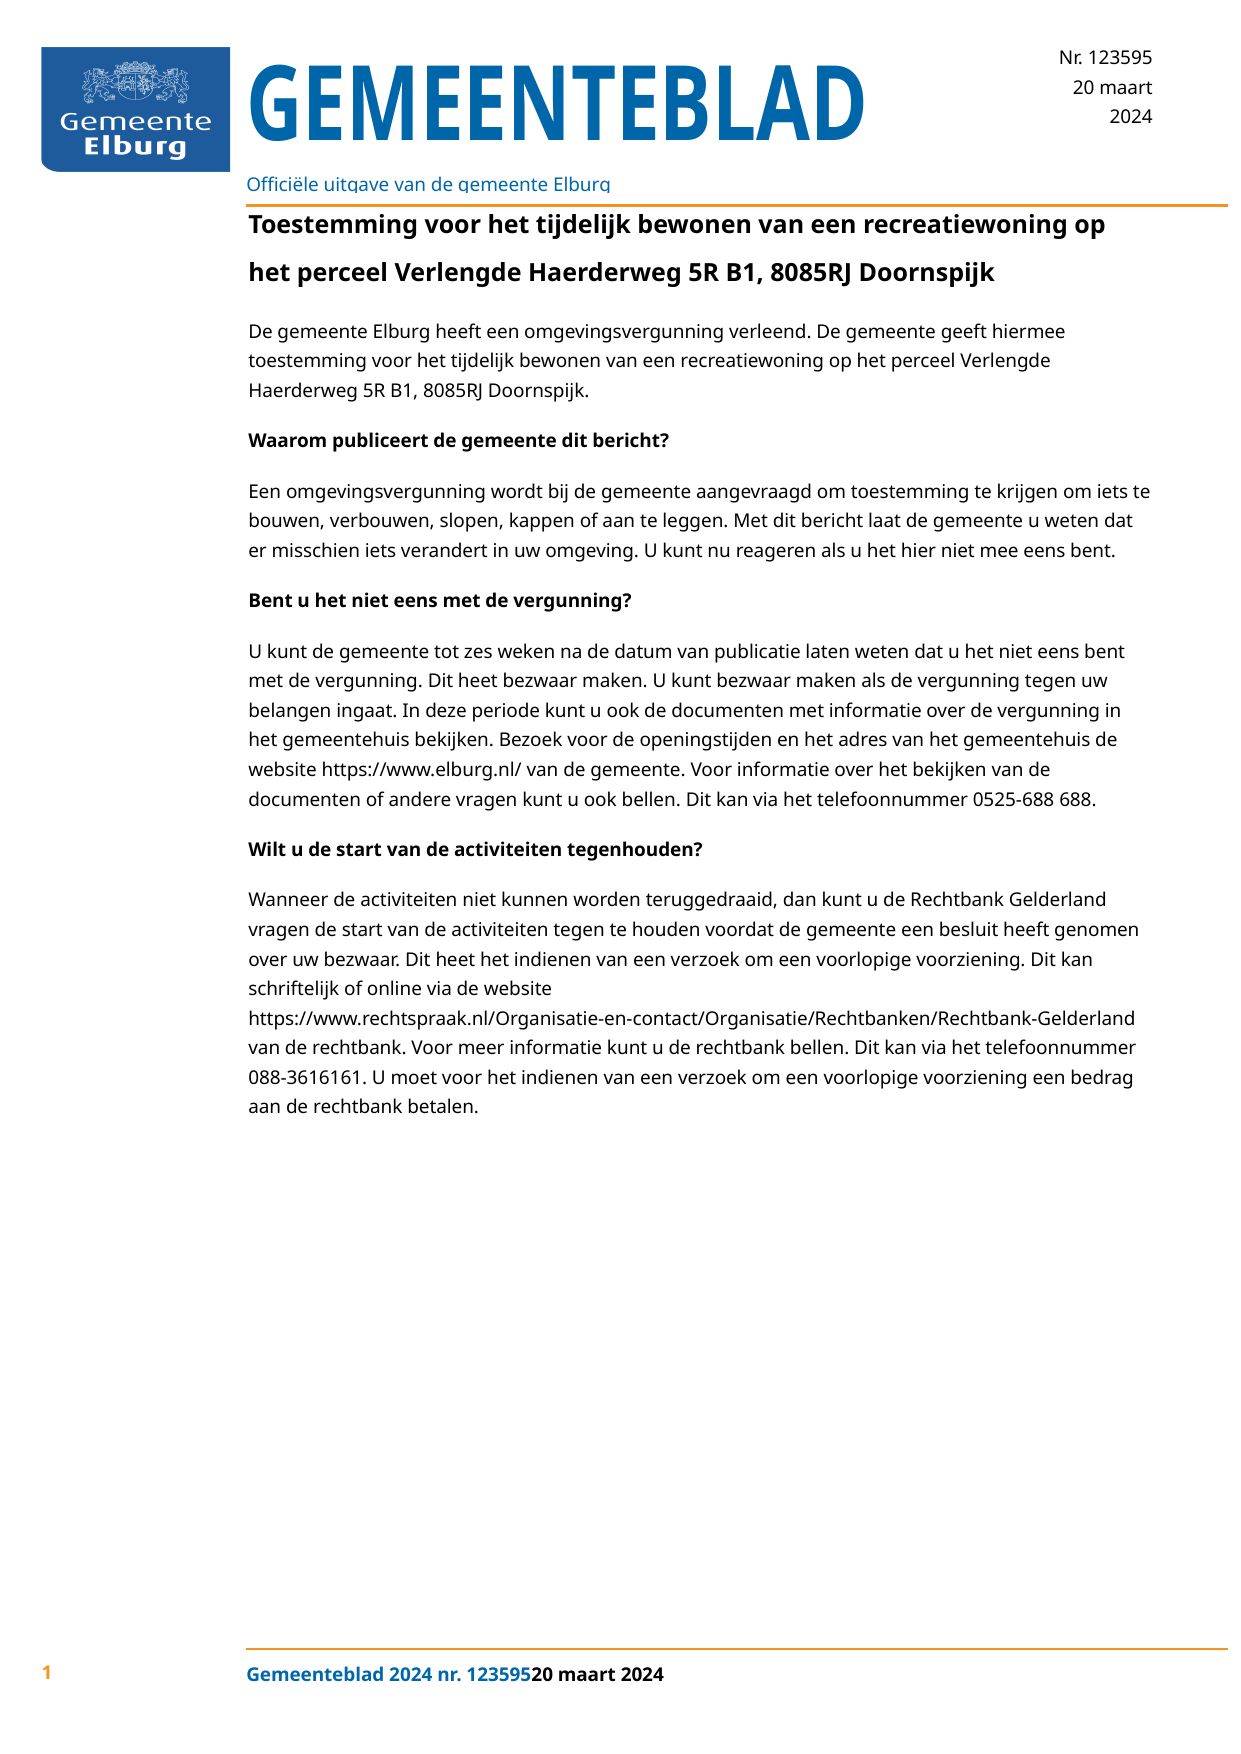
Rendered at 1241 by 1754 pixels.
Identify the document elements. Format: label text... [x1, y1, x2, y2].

text Bent u het niet eens met de vergunning? [248, 587, 1152, 613]
text U kunt de gemeente tot zes weken na de datum van publicatie laten weten dat u het niet eens bent met de vergunning. Dit heet bezwaar maken. U kunt bezwaar maken als de vergunning tegen uw belangen ingaat. In deze periode kunt u ook de documenten met informatie over de vergunning in het gemeentehuis bekijken. Bezoek voor de openingstijden en het adres van het gemeentehuis de website https://www.elburg.nl/ van de gemeente. Voor informatie over het bekijken van de documenten of andere vragen kunt u ook bellen. Dit kan via het telefoonnummer 0525-688 688. [248, 638, 1152, 812]
text Een omgevingsvergunning wordt bij de gemeente aangevraagd om toestemming te krijgen om iets te bouwen, verbouwen, slopen, kappen of aan te leggen. Met dit bericht laat de gemeente u weten dat er misschien iets verandert in uw omgeving. U kunt nu reageren als u het hier niet mee eens bent. [248, 478, 1152, 563]
text Toestemming voor het tijdelijk bewonen van een recreatiewoning op het perceel Verlengde Haerderweg 5R B1, 8085RJ Doornspijk [248, 207, 1152, 288]
text Waarom publiceert de gemeente dit bericht? [248, 427, 1152, 453]
picture [41, 47, 231, 172]
text De gemeente Elburg heeft een omgevingsvergunning verleend. De gemeente geeft hiermee toestemming voor het tijdelijk bewonen van een recreatiewoning op het perceel Verlengde Haerderweg 5R B1, 8085RJ Doornspijk. [248, 318, 1152, 403]
text Wilt u de start van de activiteiten tegenhouden? [248, 836, 1152, 862]
text Wanneer de activiteiten niet kunnen worden teruggedraaid, dan kunt u de Rechtbank Gelderland vragen de start van de activiteiten tegen te houden voordat de gemeente een besluit heeft genomen over uw bezwaar. Dit heet het indienen van een verzoek om een voorlopige voorziening. Dit kan schriftelijk of online via de website https://www.rechtspraak.nl/Organisatie-en-contact/Organisatie/Rechtbanken/Rechtbank-Gelderland van de rechtbank. Voor meer informatie kunt u de rechtbank bellen. Dit kan via het telefoonnummer 088-3616161. U moet voor het indienen van een verzoek om een voorlopige voorziening een bedrag aan de rechtbank betalen. [248, 887, 1152, 1119]
